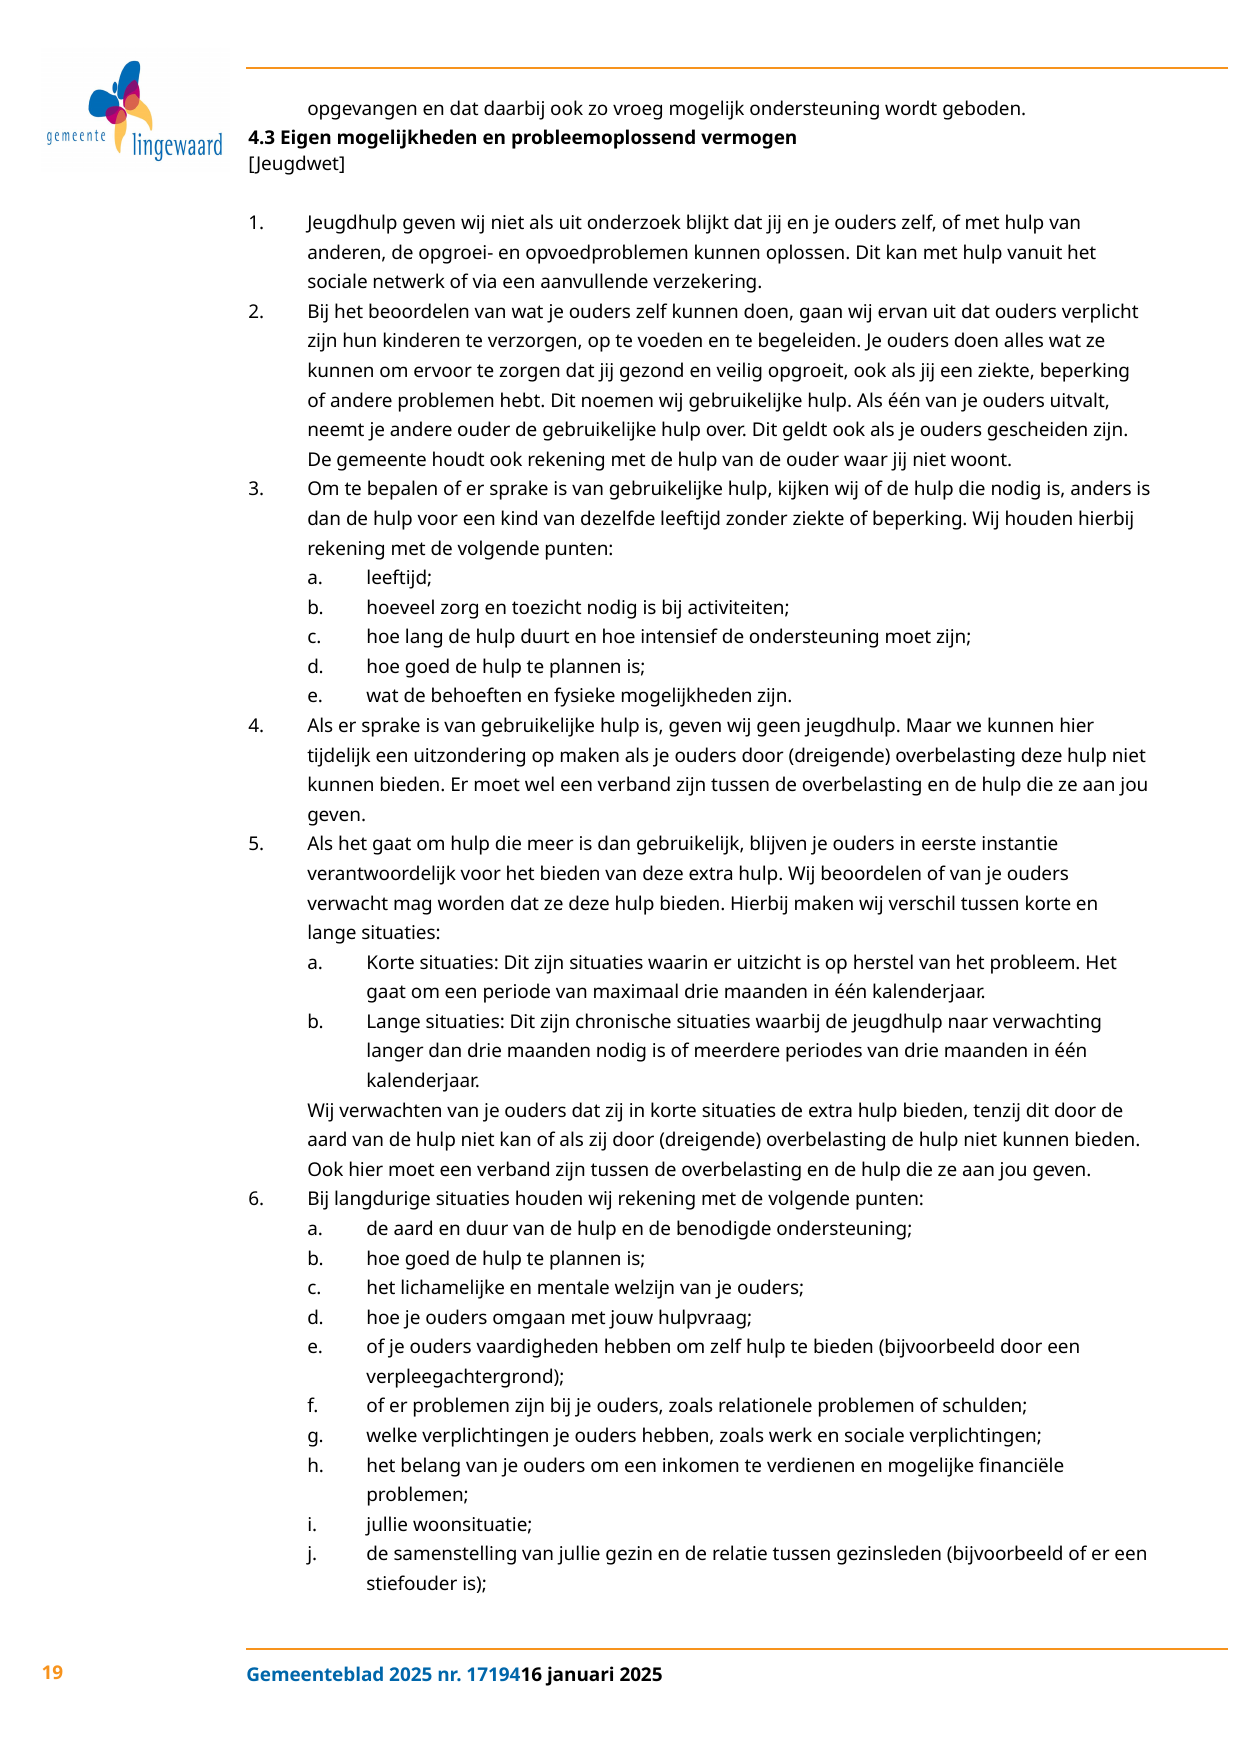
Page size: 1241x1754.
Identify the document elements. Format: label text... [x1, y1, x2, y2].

list Om te bepalen of er sprake is van gebruikelijke hulp, kijken wij of de hulp die nodig is, anders is dan de hulp voor een kind van dezelfde leeftijd zonder ziekte of beperking. Wij houden hierbij rekening met de volgende punten: [248, 476, 1152, 560]
list het belang van je ouders om een inkomen te verdienen en mogelijke financiële problemen; [307, 1452, 1152, 1507]
list leeftijd; [307, 564, 1152, 590]
list jullie woonsituatie; [307, 1511, 1152, 1537]
list hoe goed de hulp te plannen is; [307, 653, 1152, 679]
list Lange situaties: Dit zijn chronische situaties waarbij de jeugdhulp naar verwachting langer dan drie maanden nodig is of meerdere periodes van drie maanden in één kalenderjaar. [307, 1008, 1152, 1093]
text 4.3 Eigen mogelijkheden en probleemoplossend vermogen [248, 124, 1152, 150]
list Korte situaties: Dit zijn situaties waarin er uitzicht is op herstel van het probleem. Het gaat om een periode van maximaal drie maanden in één kalenderjaar. [307, 949, 1152, 1004]
list opgevangen en dat daarbij ook zo vroeg mogelijk ondersteuning wordt geboden. [248, 95, 1152, 121]
list Als er sprake is van gebruikelijke hulp is, geven wij geen jeugdhulp. Maar we kunnen hier tijdelijk een uitzondering op maken als je ouders door (dreigende) overbelasting deze hulp niet kunnen bieden. Er moet wel een verband zijn tussen de overbelasting en de hulp die ze aan jou geven. [248, 712, 1152, 827]
list welke verplichtingen je ouders hebben, zoals werk en sociale verplichtingen; [307, 1422, 1152, 1448]
list de aard en duur van de hulp en de benodigde ondersteuning; [307, 1215, 1152, 1241]
list hoe goed de hulp te plannen is; [307, 1245, 1152, 1270]
list hoe lang de hulp duurt en hoe intensief de ondersteuning moet zijn; [307, 623, 1152, 649]
list Wij verwachten van je ouders dat zij in korte situaties de extra hulp bieden, tenzij dit door de aard van de hulp niet kan of als zij door (dreigende) overbelasting de hulp niet kunnen bieden. Ook hier moet een verband zijn tussen de overbelasting en de hulp die ze aan jou geven. [248, 1097, 1152, 1182]
list de samenstelling van jullie gezin en de relatie tussen gezinsleden (bijvoorbeeld of er een stiefouder is); [307, 1541, 1152, 1596]
list Bij langdurige situaties houden wij rekening met de volgende punten: [248, 1186, 1152, 1211]
list Jeugdhulp geven wij niet als uit onderzoek blijkt dat jij en je ouders zelf, of met hulp van anderen, de opgroei- en opvoedproblemen kunnen oplossen. Dit kan met hulp vanuit het sociale netwerk of via een aanvullende verzekering. [248, 209, 1152, 294]
list of je ouders vaardigheden hebben om zelf hulp te bieden (bijvoorbeeld door een verpleegachtergrond); [307, 1333, 1152, 1389]
list wat de behoeften en fysieke mogelijkheden zijn. [307, 683, 1152, 708]
picture [41, 47, 231, 172]
list hoe je ouders omgaan met jouw hulpvraag; [307, 1304, 1152, 1329]
list Bij het beoordelen van wat je ouders zelf kunnen doen, gaan wij ervan uit dat ouders verplicht zijn hun kinderen te verzorgen, op te voeden en te begeleiden. Je ouders doen alles wat ze kunnen om ervoor te zorgen dat jij gezond en veilig opgroeit, ook als jij een ziekte, beperking of andere problemen hebt. Dit noemen wij gebruikelijke hulp. Als één van je ouders uitvalt, neemt je andere ouder de gebruikelijke hulp over. Dit geldt ook als je ouders gescheiden zijn. De gemeente houdt ook rekening met de hulp van de ouder waar jij niet woont. [248, 298, 1152, 472]
list Als het gaat om hulp die meer is dan gebruikelijk, blijven je ouders in eerste instantie verantwoordelijk voor het bieden van deze extra hulp. Wij beoordelen of van je ouders verwacht mag worden dat ze deze hulp bieden. Hierbij maken wij verschil tussen korte en lange situaties: [248, 831, 1152, 945]
list het lichamelijke en mentale welzijn van je ouders; [307, 1274, 1152, 1300]
text [Jeugdwet] [248, 150, 1152, 176]
list of er problemen zijn bij je ouders, zoals relationele problemen of schulden; [307, 1393, 1152, 1418]
list hoeveel zorg en toezicht nodig is bij activiteiten; [307, 594, 1152, 619]
